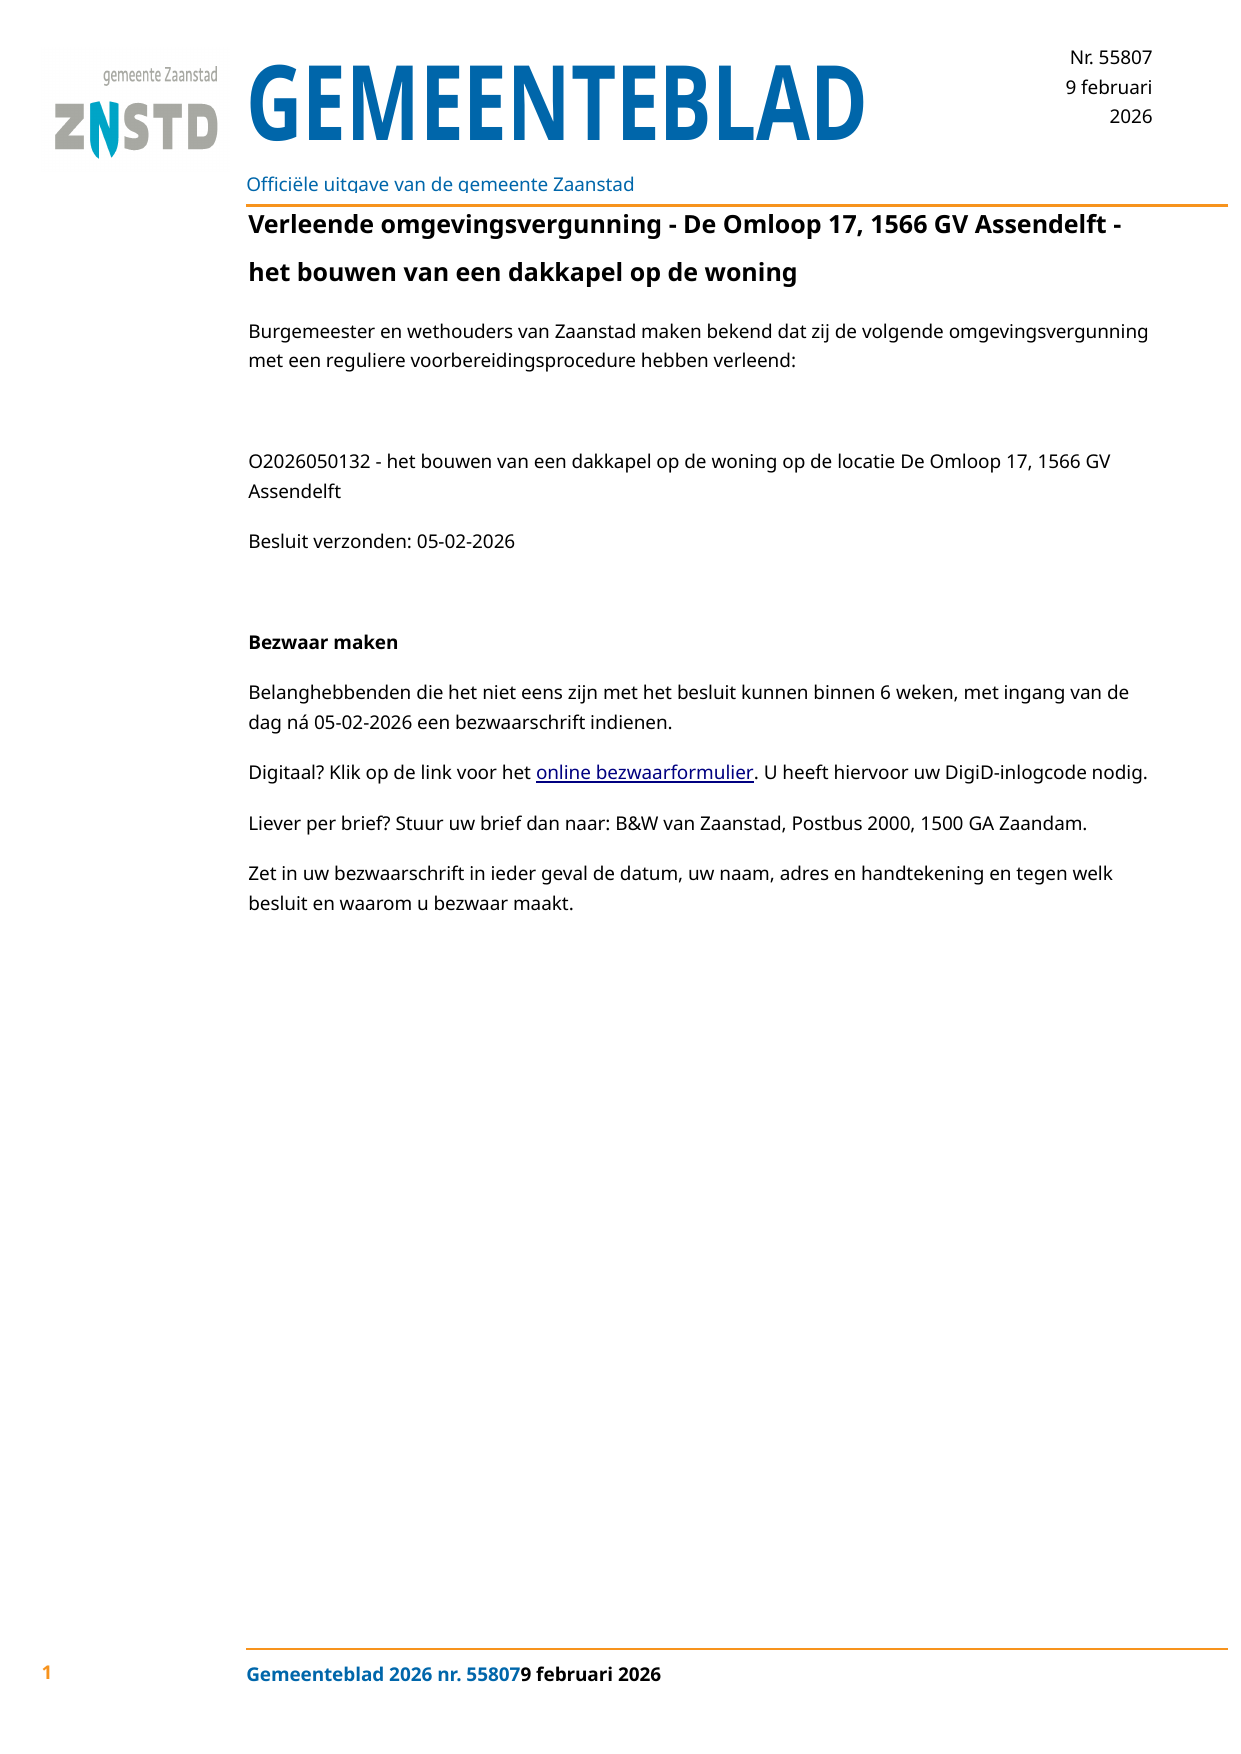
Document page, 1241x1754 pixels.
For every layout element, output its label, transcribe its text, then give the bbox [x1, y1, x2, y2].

text O2026050132 - het bouwen van een dakkapel op de woning op de locatie De Omloop 17, 1566 GV Assendelft [248, 448, 1152, 504]
text Besluit verzonden: 05-02-2026 [248, 528, 1152, 554]
text Belanghebbenden die het niet eens zijn met het besluit kunnen binnen 6 weken, met ingang van de dag ná 05-02-2026 een bezwaarschrift indienen. [248, 679, 1152, 735]
text Bezwaar maken [248, 629, 1152, 655]
text Zet in uw bezwaarschrift in ieder geval de datum, uw naam, adres en handtekening en tegen welk besluit en waarom u bezwaar maakt. [248, 860, 1152, 916]
picture [41, 47, 231, 172]
text Liever per brief? Stuur uw brief dan naar: B&W van Zaanstad, Postbus 2000, 1500 GA Zaandam. [248, 810, 1152, 836]
text Verleende omgevingsvergunning - De Omloop 17, 1566 GV Assendelft - het bouwen van een dakkapel op de woning [248, 207, 1152, 288]
text Digitaal? Klik op de link voor het online bezwaarformulier. U heeft hiervoor uw DigiD-inlogcode nodig. [248, 759, 1152, 785]
text Burgemeester en wethouders van Zaanstad maken bekend dat zij de volgende omgevingsvergunning met een reguliere voorbereidingsprocedure hebben verleend: [248, 318, 1152, 373]
